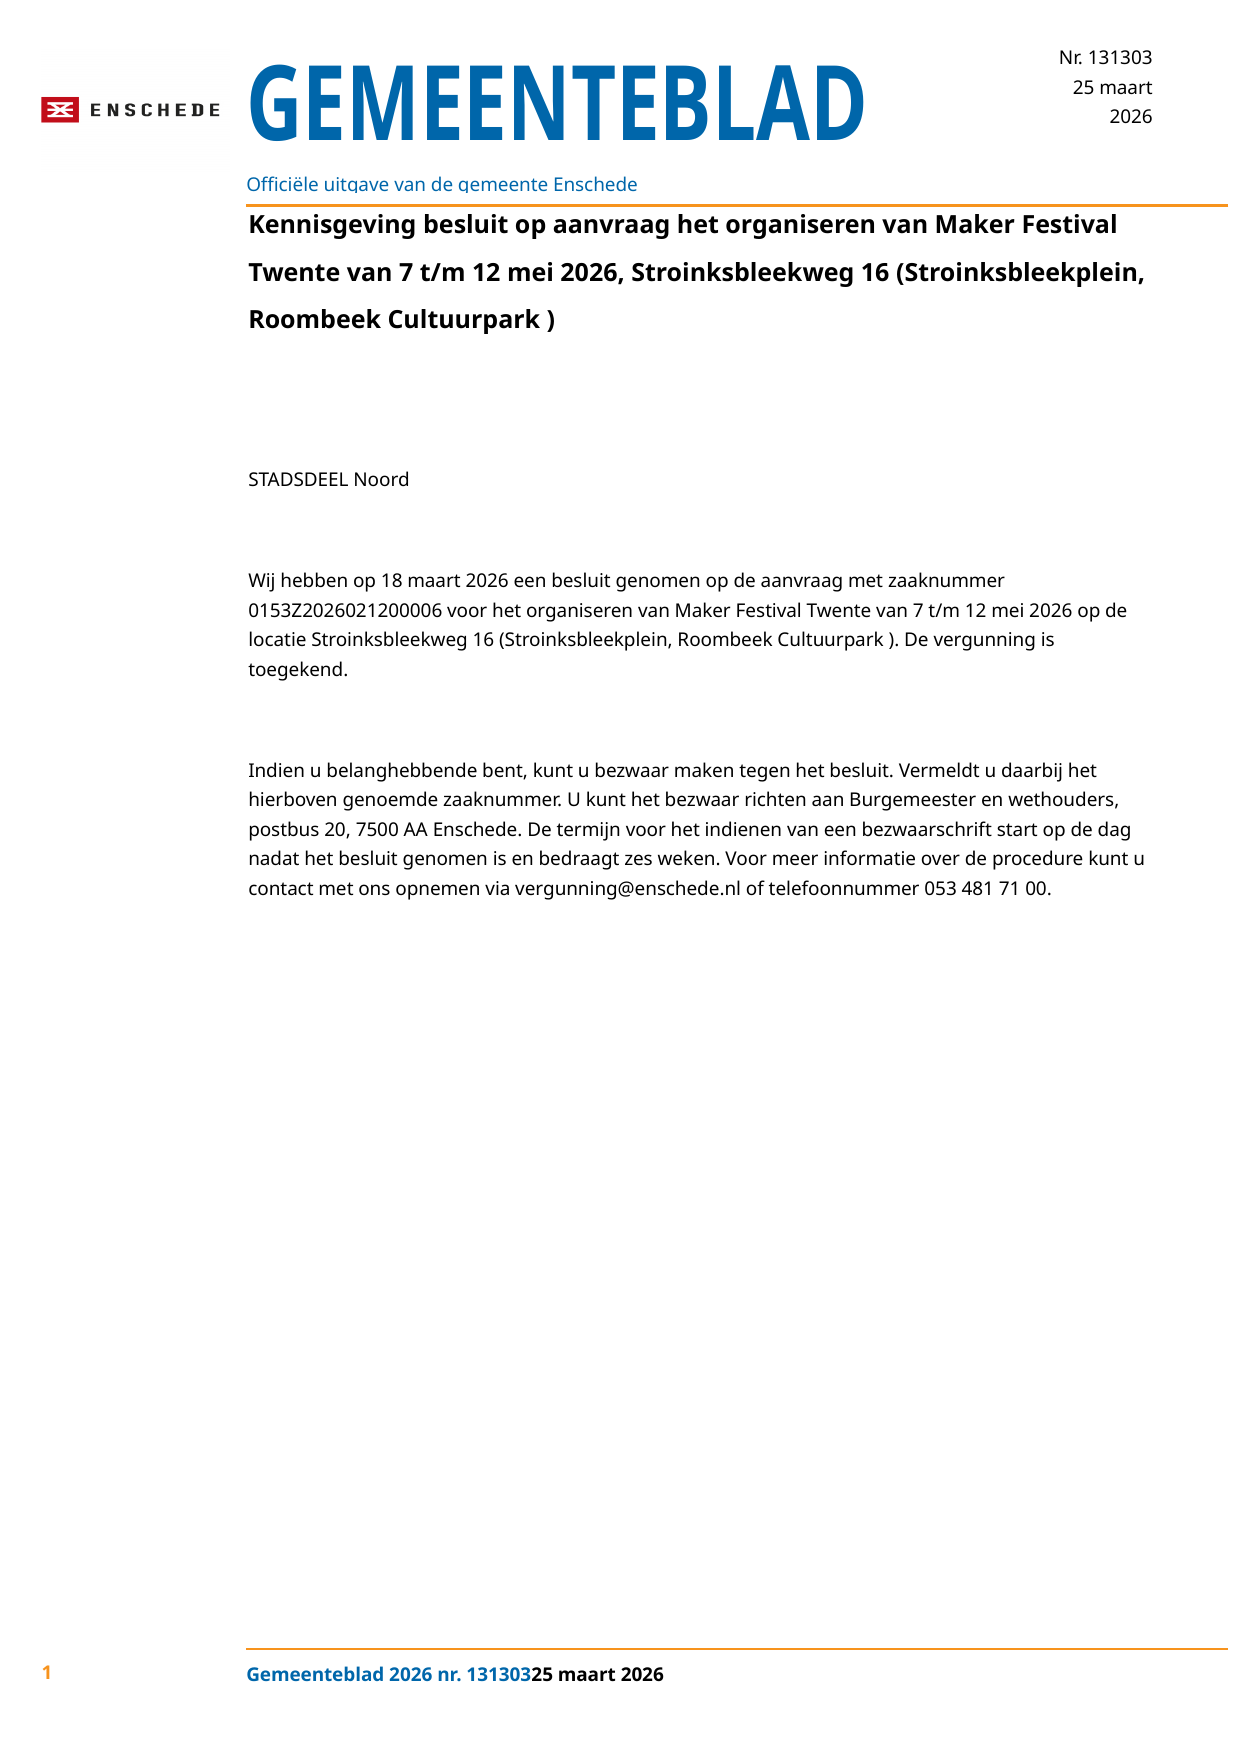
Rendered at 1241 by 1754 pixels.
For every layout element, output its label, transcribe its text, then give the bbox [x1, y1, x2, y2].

picture [41, 47, 231, 172]
text Wij hebben op 18 maart 2026 een besluit genomen op de aanvraag met zaaknummer 0153Z2026021200006 voor het organiseren van Maker Festival Twente van 7 t/m 12 mei 2026 op de locatie Stroinksbleekweg 16 (Stroinksbleekplein, Roombeek Cultuurpark ). De vergunning is toegekend. [248, 567, 1152, 682]
text Indien u belanghebbende bent, kunt u bezwaar maken tegen het besluit. Vermeldt u daarbij het hierboven genoemde zaaknummer. U kunt het bezwaar richten aan Burgemeester en wethouders, postbus 20, 7500 AA Enschede. De termijn voor het indienen van een bezwaarschrift start op de dag nadat het besluit genomen is en bedraagt zes weken. Voor meer informatie over de procedure kunt u contact met ons opnemen via vergunning@enschede.nl of telefoonnummer 053 481 71 00. [248, 757, 1152, 901]
text STADSDEEL Noord [248, 466, 1152, 492]
text Kennisgeving besluit op aanvraag het organiseren van Maker Festival Twente van 7 t/m 12 mei 2026, Stroinksbleekweg 16 (Stroinksbleekplein, Roombeek Cultuurpark ) [248, 207, 1152, 336]
